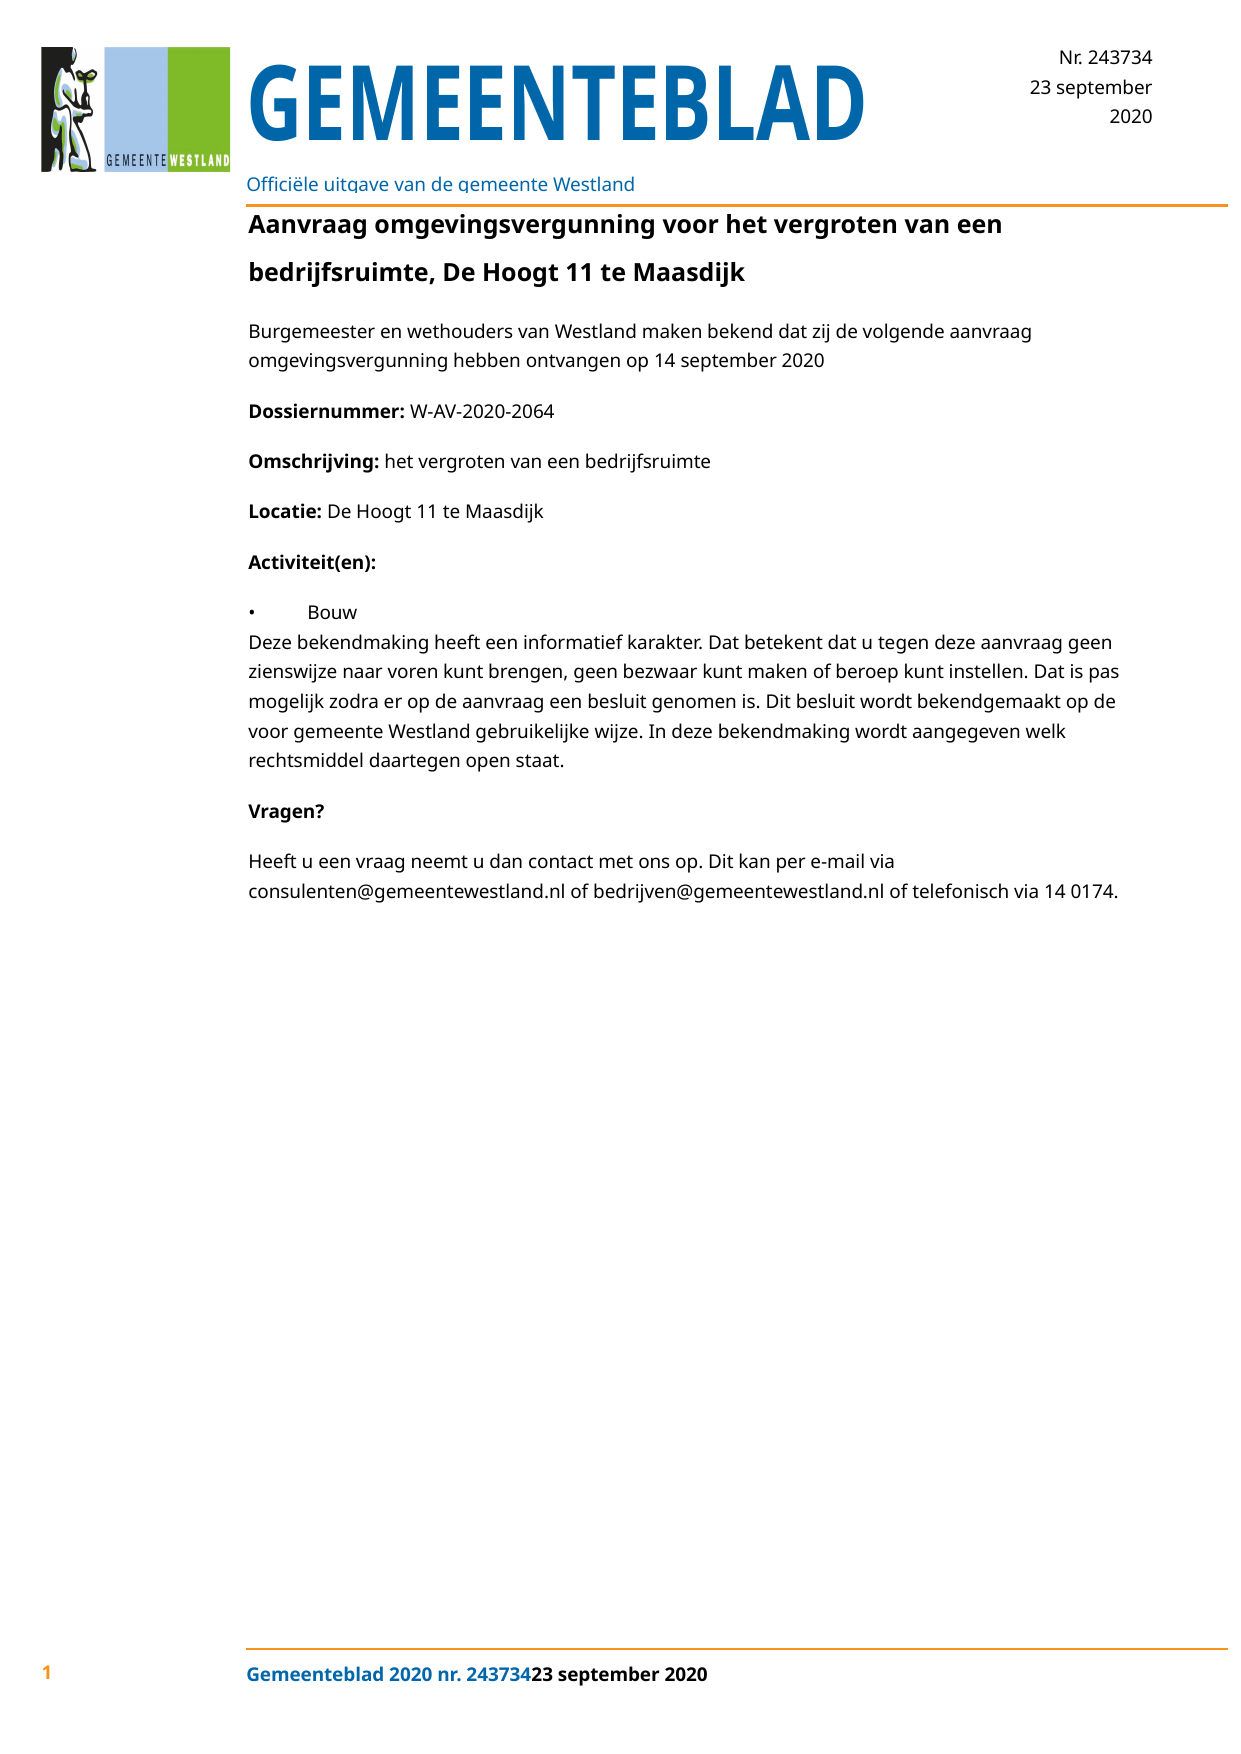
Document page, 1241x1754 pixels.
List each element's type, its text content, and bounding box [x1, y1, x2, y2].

list Bouw [248, 599, 1152, 625]
text Deze bekendmaking heeft een informatief karakter. Dat betekent dat u tegen deze aanvraag geen zienswijze naar voren kunt brengen, geen bezwaar kunt maken of beroep kunt instellen. Dat is pas mogelijk zodra er op de aanvraag een besluit genomen is. Dit besluit wordt bekendgemaakt op de voor gemeente Westland gebruikelijke wijze. In deze bekendmaking wordt aangegeven welk rechtsmiddel daartegen open staat. [248, 629, 1152, 773]
text Vragen? [248, 798, 1152, 824]
text Heeft u een vraag neemt u dan contact met ons op. Dit kan per e-mail via consulenten@gemeentewestland.nl of bedrijven@gemeentewestland.nl of telefonisch via 14 0174. [248, 848, 1152, 904]
text Burgemeester en wethouders van Westland maken bekend dat zij de volgende aanvraag omgevingsvergunning hebben ontvangen op 14 september 2020 [248, 318, 1152, 373]
text Aanvraag omgevingsvergunning voor het vergroten van een bedrijfsruimte, De Hoogt 11 te Maasdijk [248, 207, 1152, 288]
text Activiteit(en): [248, 549, 1152, 575]
text Locatie: De Hoogt 11 te Maasdijk [248, 499, 1152, 524]
text Omschrijving: het vergroten van een bedrijfsruimte [248, 448, 1152, 474]
picture [41, 47, 231, 172]
text Dossiernummer: W-AV-2020-2064 [248, 398, 1152, 424]
